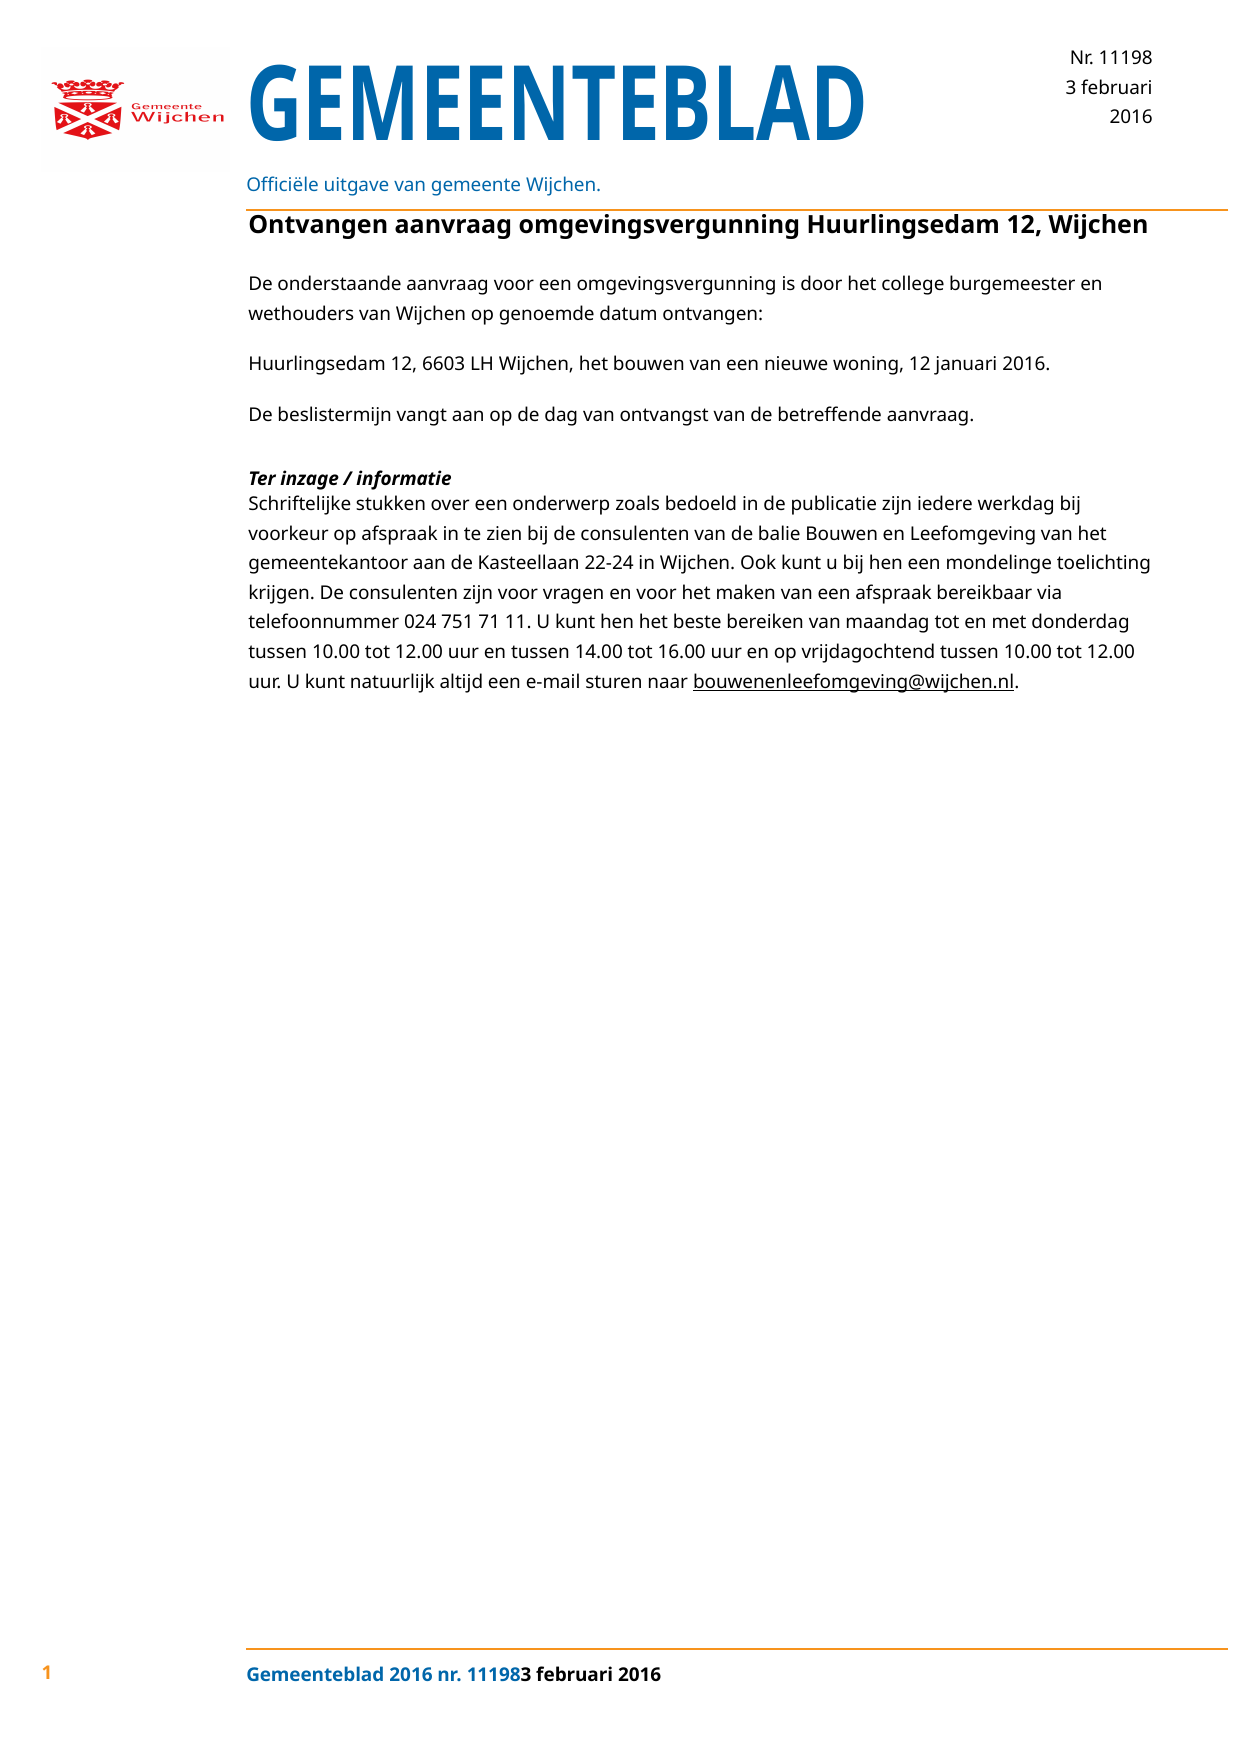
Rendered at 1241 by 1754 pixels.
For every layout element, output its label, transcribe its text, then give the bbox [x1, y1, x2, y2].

text Huurlingsedam 12, 6603 LH Wijchen, het bouwen van een nieuwe woning, 12 januari 2016. [248, 350, 1152, 376]
text Ter inzage / informatie [248, 465, 1152, 490]
text Ontvangen aanvraag omgevingsvergunning Huurlingsedam 12, Wijchen [248, 211, 1152, 241]
text De beslistermijn vangt aan op de dag van ontvangst van de betreffende aanvraag. [248, 401, 1152, 426]
text Schriftelijke stukken over een onderwerp zoals bedoeld in de publicatie zijn iedere werkdag bij voorkeur op afspraak in te zien bij de consulenten van de balie Bouwen en Leefomgeving van het gemeentekantoor aan de Kasteellaan 22-24 in Wijchen. Ook kunt u bij hen een mondelinge toelichting krijgen. De consulenten zijn voor vragen en voor het maken van een afspraak bereikbaar via telefoonnummer 024 751 71 11. U kunt hen het beste bereiken van maandag tot en met donderdag tussen 10.00 tot 12.00 uur en tussen 14.00 tot 16.00 uur en op vrijdagochtend tussen 10.00 tot 12.00 uur. U kunt natuurlijk altijd een e-mail sturen naar bouwenenleefomgeving@wijchen.nl. [248, 490, 1152, 694]
picture [41, 47, 231, 172]
text De onderstaande aanvraag voor een omgevingsvergunning is door het college burgemeester en wethouders van Wijchen op genoemde datum ontvangen: [248, 270, 1152, 326]
